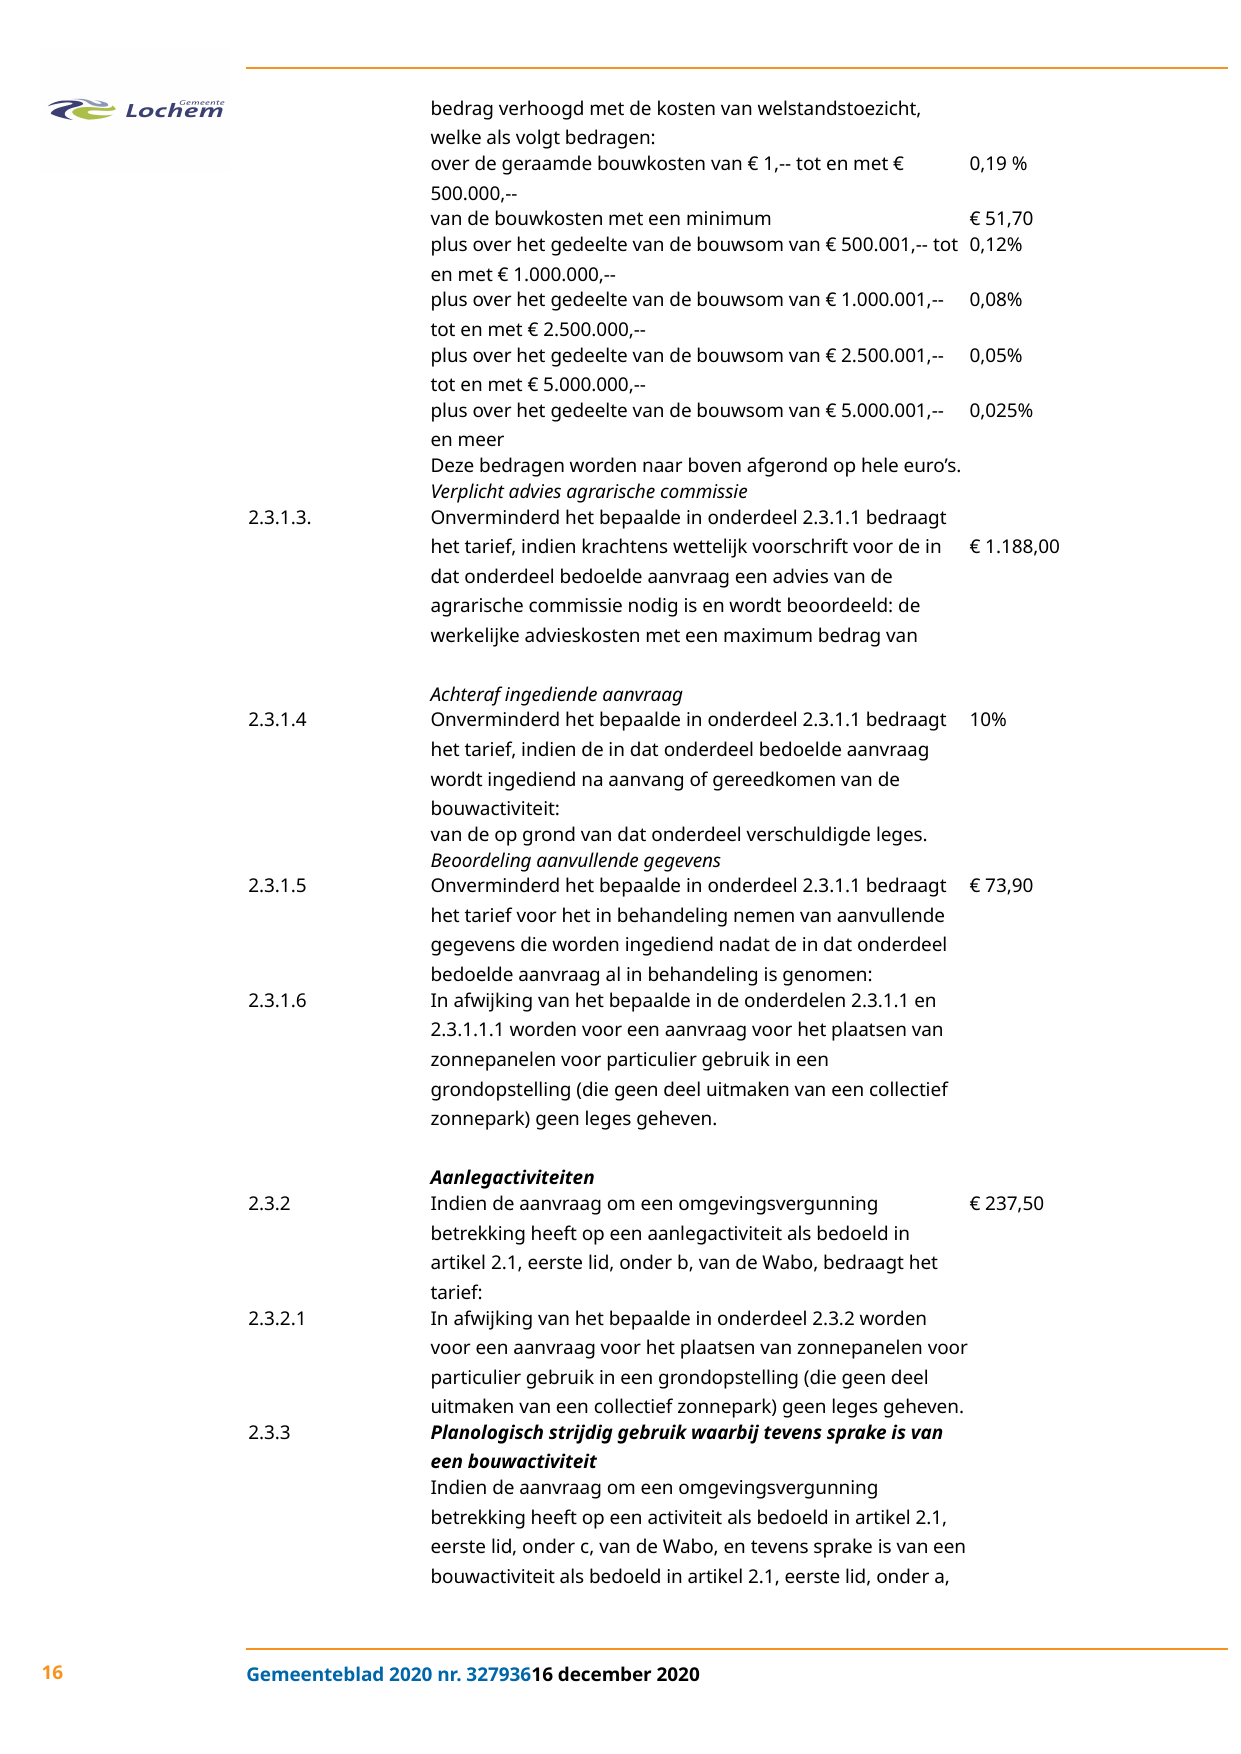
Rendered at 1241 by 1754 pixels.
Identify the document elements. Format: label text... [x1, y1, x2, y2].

table_cell € 1.188,00 [969, 504, 1152, 648]
table_cell 2.3.1.3. [248, 504, 430, 648]
table_cell [248, 453, 430, 478]
table_cell Beoordeling aanvullende gegevens [430, 847, 969, 872]
table_cell van de op grond van dat onderdeel verschuldigde leges. [430, 821, 969, 847]
table_header Achteraf ingediende aanvraag [430, 681, 969, 707]
table_cell [969, 478, 1152, 504]
table_cell [248, 342, 430, 397]
table_cell Planologisch strijdig gebruik waarbij tevens sprake is van een bouwactiviteit [430, 1419, 969, 1474]
table_cell € 237,50 [969, 1190, 1152, 1305]
table_cell [248, 150, 430, 205]
table_cell [248, 286, 430, 342]
table_cell over de geraamde bouwkosten van € 1,-- tot en met € 500.000,-- [430, 150, 969, 205]
table_cell Onverminderd het bepaalde in onderdeel 2.3.1.1 bedraagt het tarief voor het in behandeling nemen van aanvullende gegevens die worden ingediend nadat de in dat onderdeel bedoelde aanvraag al in behandeling is genomen: [430, 873, 969, 987]
table_header [969, 681, 1152, 707]
table_cell € 51,70 [969, 205, 1152, 231]
table_cell 2.3.1.4 [248, 707, 430, 821]
table_cell 2.3.1.6 [248, 987, 430, 1190]
table_cell Verplicht advies agrarische commissie [430, 478, 969, 504]
table_cell Deze bedragen worden naar boven afgerond op hele euro’s. [430, 453, 969, 478]
table_cell [969, 95, 1152, 150]
table_cell [969, 821, 1152, 847]
table_header [248, 681, 430, 707]
table_cell plus over het gedeelte van de bouwsom van € 5.000.001,-- en meer [430, 397, 969, 452]
table_cell [969, 1419, 1152, 1474]
table_cell [248, 397, 430, 452]
table_cell bedrag verhoogd met de kosten van welstandstoezicht, welke als volgt bedragen: [430, 95, 969, 150]
table_cell [248, 821, 430, 847]
table_cell 2.3.3 [248, 1419, 430, 1474]
table_cell 0,025% [969, 397, 1152, 452]
table_cell In afwijking van het bepaalde in onderdeel 2.3.2 worden voor een aanvraag voor het plaatsen van zonnepanelen voor particulier gebruik in een grondopstelling (die geen deel uitmaken van een collectief zonnepark) geen leges geheven. [430, 1305, 969, 1419]
table_cell € 73,90 [969, 873, 1152, 987]
picture [41, 47, 231, 172]
table_cell Indien de aanvraag om een omgevingsvergunning betrekking heeft op een aanlegactiviteit als bedoeld in artikel 2.1, eerste lid, onder b, van de Wabo, bedraagt het tarief: [430, 1190, 969, 1305]
table_cell Onverminderd het bepaalde in onderdeel 2.3.1.1 bedraagt het tarief, indien de in dat onderdeel bedoelde aanvraag wordt ingediend na aanvang of gereedkomen van de bouwactiviteit: [430, 707, 969, 821]
table_cell [969, 1305, 1152, 1419]
table_cell [248, 231, 430, 286]
table_cell 0,05% [969, 342, 1152, 397]
table_cell 10% [969, 707, 1152, 821]
table_cell Onverminderd het bepaalde in onderdeel 2.3.1.1 bedraagt het tarief, indien krachtens wettelijk voorschrift voor de in dat onderdeel bedoelde aanvraag een advies van de agrarische commissie nodig is en wordt beoordeeld: de werkelijke advieskosten met een maximum bedrag van [430, 504, 969, 648]
table_cell [248, 95, 430, 150]
table_cell [248, 1475, 430, 1589]
table_cell plus over het gedeelte van de bouwsom van € 1.000.001,-- tot en met € 2.500.000,-- [430, 286, 969, 342]
table_cell plus over het gedeelte van de bouwsom van € 500.001,-- tot en met € 1.000.000,-- [430, 231, 969, 286]
table_cell 2.3.2.1 [248, 1305, 430, 1419]
table_cell 0,19 % [969, 150, 1152, 205]
table_cell [969, 847, 1152, 872]
table_cell plus over het gedeelte van de bouwsom van € 2.500.001,-- tot en met € 5.000.000,-- [430, 342, 969, 397]
table_cell van de bouwkosten met een minimum [430, 205, 969, 231]
table_cell [248, 847, 430, 872]
table_cell 2.3.1.5 [248, 873, 430, 987]
table_cell 0,08% [969, 286, 1152, 342]
table_cell [969, 453, 1152, 478]
table_cell [969, 1475, 1152, 1589]
table_cell 0,12% [969, 231, 1152, 286]
table_cell [248, 205, 430, 231]
table_cell [969, 987, 1152, 1190]
table_cell In afwijking van het bepaalde in de onderdelen 2.3.1.1 en 2.3.1.1.1 worden voor een aanvraag voor het plaatsen van zonnepanelen voor particulier gebruik in een grondopstelling (die geen deel uitmaken van een collectief zonnepark) geen leges geheven. Aanlegactiviteiten [430, 987, 969, 1190]
table_cell Indien de aanvraag om een omgevingsvergunning betrekking heeft op een activiteit als bedoeld in artikel 2.1, eerste lid, onder c, van de Wabo, en tevens sprake is van een bouwactiviteit als bedoeld in artikel 2.1, eerste lid, onder a, [430, 1475, 969, 1589]
table_cell 2.3.2 [248, 1190, 430, 1305]
table_cell [248, 478, 430, 504]
